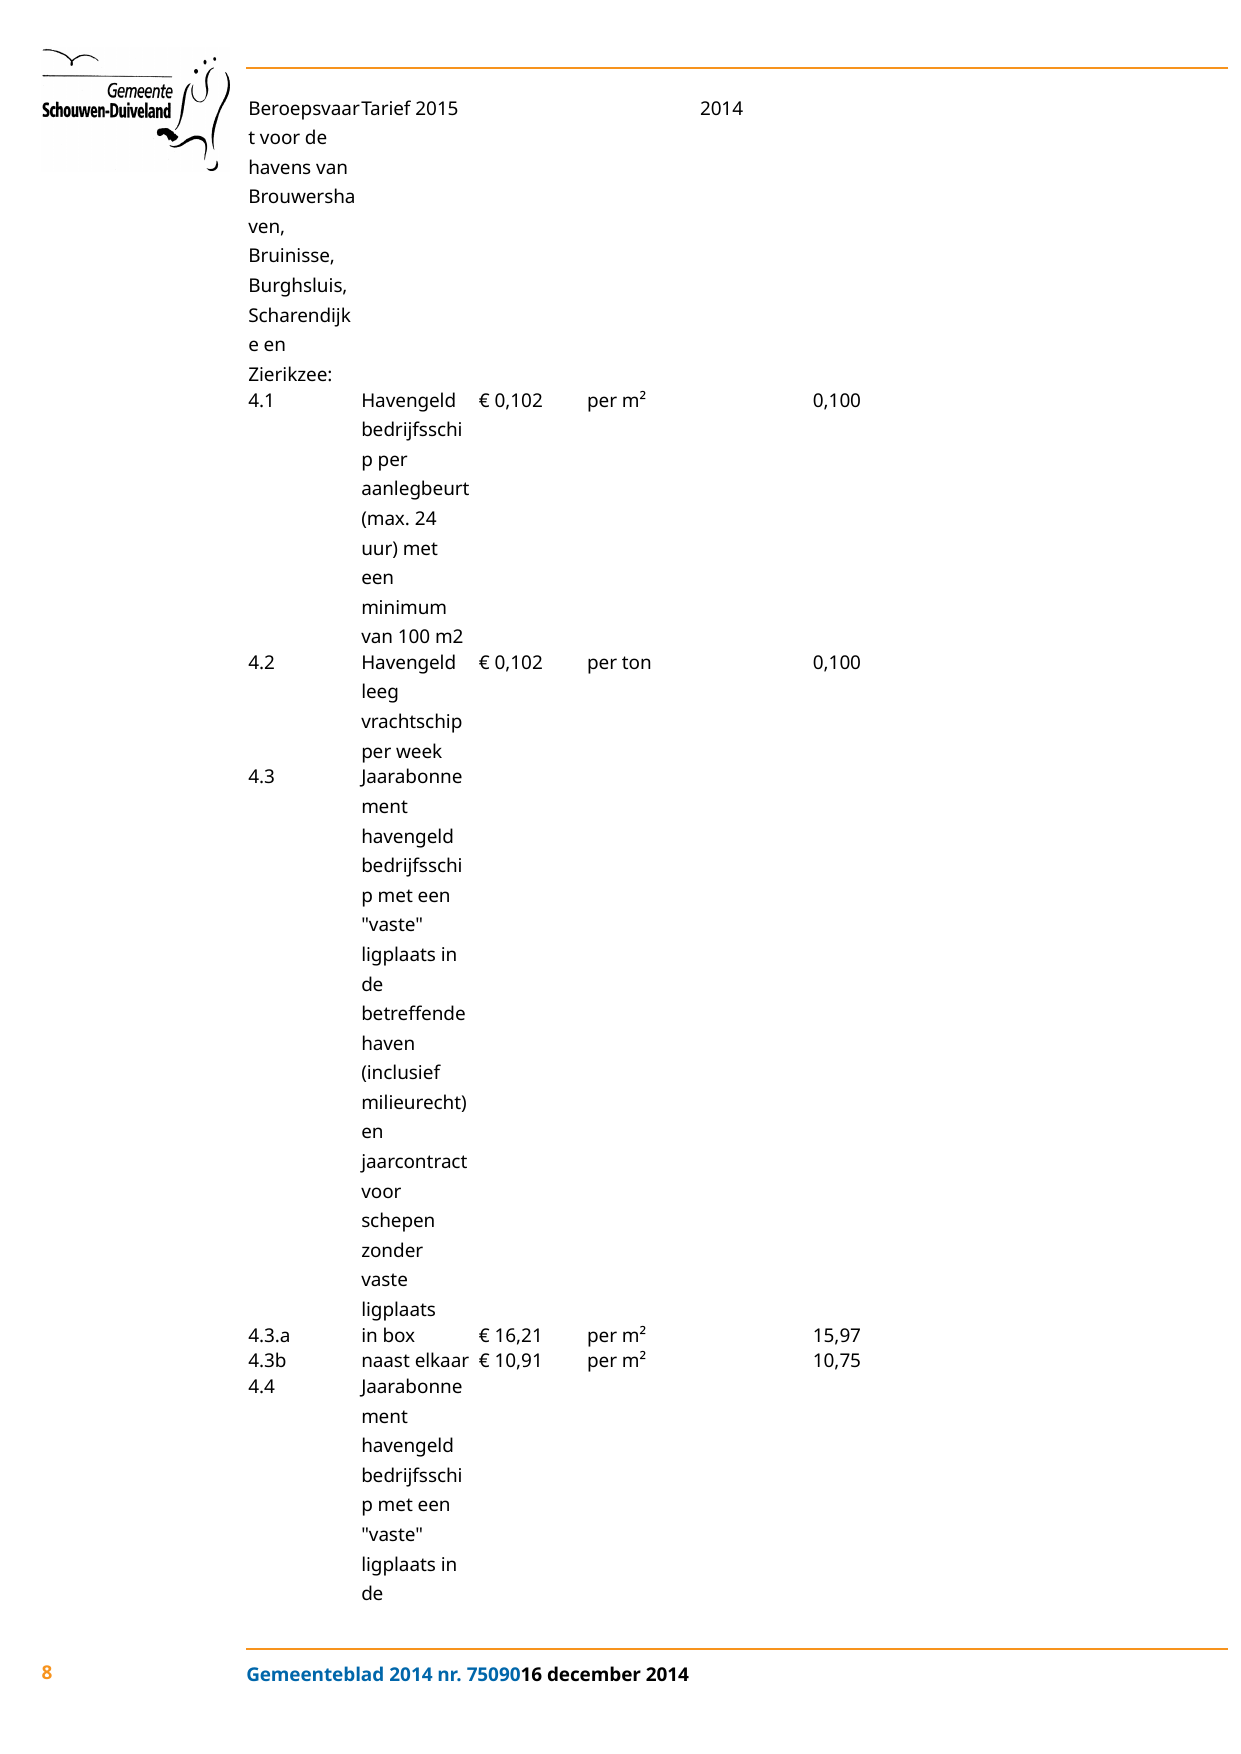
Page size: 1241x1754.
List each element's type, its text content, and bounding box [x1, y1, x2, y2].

table_cell € 16,21 [474, 1322, 587, 1348]
table_cell [1039, 1322, 1152, 1348]
table_cell 2014 [700, 95, 813, 387]
table_cell Havengeld leeg vrachtschip per week [361, 649, 474, 764]
table_cell [700, 764, 813, 1322]
table_cell [700, 1322, 813, 1348]
table_cell 10,75 [813, 1348, 926, 1373]
table_cell Beroepsvaart voor de havens van Brouwershaven, Bruinisse, Burghsluis, Scharendijke en Zierikzee: [248, 95, 361, 387]
table_cell [926, 649, 1038, 764]
table_cell [587, 764, 700, 1322]
picture [41, 47, 231, 172]
table_cell 4.3 [248, 764, 361, 1322]
table_cell per m² [587, 387, 700, 649]
table_cell [700, 1348, 813, 1373]
table_cell 4.3b [248, 1348, 361, 1373]
table_cell Jaarabonnement havengeld bedrijfsschip met een "vaste" ligplaats in de betreffende haven (inclusief milieurecht) en jaarcontract voor schepen zonder vaste ligplaats [361, 764, 474, 1322]
table_cell [1039, 764, 1152, 1322]
table_cell [1039, 387, 1152, 649]
table_cell [1039, 649, 1152, 764]
table_cell [926, 764, 1038, 1322]
table_cell € 0,102 [474, 387, 587, 649]
table_cell [1039, 1348, 1152, 1373]
table_cell [926, 1322, 1038, 1348]
table_cell [1039, 1373, 1152, 1606]
table_cell [926, 95, 1038, 387]
table_cell [474, 95, 587, 387]
table_cell € 0,102 [474, 649, 587, 764]
table_cell 0,100 [813, 387, 926, 649]
table_cell 4.2 [248, 649, 361, 764]
table_cell per m² [587, 1348, 700, 1373]
table_cell [474, 764, 587, 1322]
table_cell [926, 387, 1038, 649]
table_cell [926, 1373, 1038, 1606]
table_cell [700, 1373, 813, 1606]
table_cell 4.3.a [248, 1322, 361, 1348]
table_cell [813, 764, 926, 1322]
table_cell [700, 649, 813, 764]
table_cell [813, 1373, 926, 1606]
table_cell [474, 1373, 587, 1606]
table_cell per ton [587, 649, 700, 764]
table_cell [813, 95, 926, 387]
table_cell Tarief 2015 [361, 95, 474, 387]
table_cell [926, 1348, 1038, 1373]
table_cell 0,100 [813, 649, 926, 764]
table_cell 4.1 [248, 387, 361, 649]
table_cell [700, 387, 813, 649]
table_cell [587, 1373, 700, 1606]
table_cell € 10,91 [474, 1348, 587, 1373]
table_cell per m² [587, 1322, 700, 1348]
table_cell in box [361, 1322, 474, 1348]
table_cell [587, 95, 700, 387]
table_cell naast elkaar [361, 1348, 474, 1373]
table_cell Havengeld bedrijfsschip per aanlegbeurt (max. 24 uur) met een minimum van 100 m2 [361, 387, 474, 649]
table_cell Jaarabonnement havengeld bedrijfsschip met een "vaste" ligplaats in de [361, 1373, 474, 1606]
table_cell 15,97 [813, 1322, 926, 1348]
table_cell 4.4 [248, 1373, 361, 1606]
